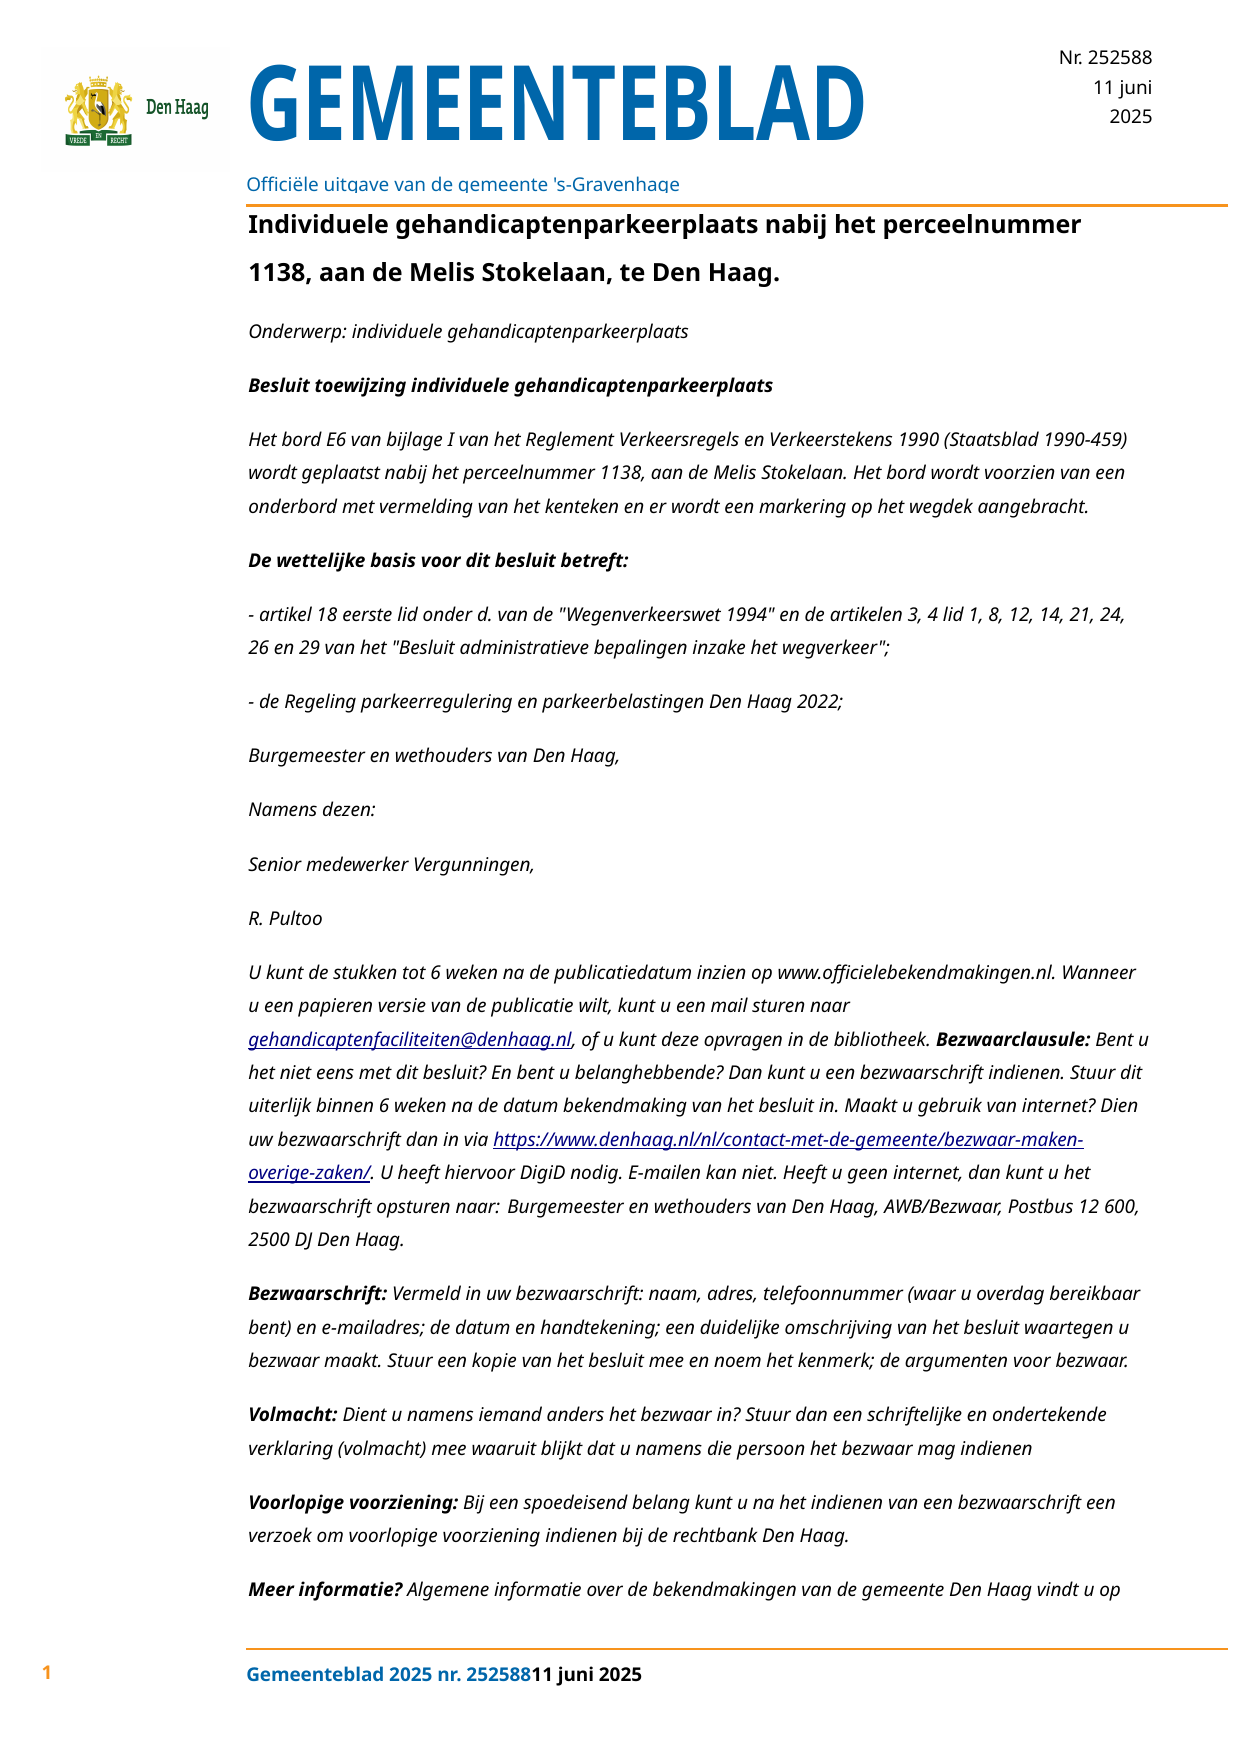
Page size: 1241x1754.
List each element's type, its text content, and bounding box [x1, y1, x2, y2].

text - artikel 18 eerste lid onder d. van de "Wegenverkeerswet 1994" en de artikelen 3, 4 lid 1, 8, 12, 14, 21, 24, 26 en 29 van het "Besluit administratieve bepalingen inzake het wegverkeer"; [248, 601, 1152, 660]
picture [41, 47, 231, 172]
text Besluit toewijzing individuele gehandicaptenparkeerplaats [248, 372, 1152, 398]
text - de Regeling parkeerregulering en parkeerbelastingen Den Haag 2022; [248, 688, 1152, 714]
text Individuele gehandicaptenparkeerplaats nabij het perceelnummer 1138, aan de Melis Stokelaan, te Den Haag. [248, 207, 1152, 288]
text Onderwerp: individuele gehandicaptenparkeerplaats [248, 318, 1152, 344]
text Burgemeester en wethouders van Den Haag, [248, 743, 1152, 768]
text Senior medewerker Vergunningen, [248, 851, 1152, 876]
text R. Pultoo [248, 905, 1152, 931]
text Namens dezen: [248, 797, 1152, 822]
text De wettelijke basis voor dit besluit betreft: [248, 547, 1152, 573]
text Meer informatie? Algemene informatie over de bekendmakingen van de gemeente Den Haag vindt u op [248, 1576, 1152, 1602]
text Het bord E6 van bijlage I van het Reglement Verkeersregels en Verkeerstekens 1990 (Staatsblad 1990-459) wordt geplaatst nabij het perceelnummer 1138, aan de Melis Stokelaan. Het bord wordt voorzien van een onderbord met vermelding van het kenteken en er wordt een markering op het wegdek aangebracht. [248, 426, 1152, 519]
text Bezwaarschrift: Vermeld in uw bezwaarschrift: naam, adres, telefoonnummer (waar u overdag bereikbaar bent) en e-mailadres; de datum en handtekening; een duidelijke omschrijving van het besluit waartegen u bezwaar maakt. Stuur een kopie van het besluit mee en noem het kenmerk; de argumenten voor bezwaar. [248, 1280, 1152, 1373]
text U kunt de stukken tot 6 weken na de publicatiedatum inzien op www.officielebekendmakingen.nl. Wanneer u een papieren versie van de publicatie wilt, kunt u een mail sturen naar gehandicaptenfaciliteiten@denhaag.nl, of u kunt deze opvragen in de bibliotheek. Bezwaarclausule: Bent u het niet eens met dit besluit? En bent u belanghebbende? Dan kunt u een bezwaarschrift indienen. Stuur dit uiterlijk binnen 6 weken na de datum bekendmaking van het besluit in. Maakt u gebruik van internet? Dien uw bezwaarschrift dan in via https://www.denhaag.nl/nl/contact-met-de-gemeente/bezwaar-maken-overige-zaken/. U heeft hiervoor DigiD nodig. E-mailen kan niet. Heeft u geen internet, dan kunt u het bezwaarschrift opsturen naar: Burgemeester en wethouders van Den Haag, AWB/Bezwaar, Postbus 12 600, 2500 DJ Den Haag. [248, 959, 1152, 1252]
text Voorlopige voorziening: Bij een spoedeisend belang kunt u na het indienen van een bezwaarschrift een verzoek om voorlopige voorziening indienen bij de rechtbank Den Haag. [248, 1489, 1152, 1548]
text Volmacht: Dient u namens iemand anders het bezwaar in? Stuur dan een schriftelijke en ondertekende verklaring (volmacht) mee waaruit blijkt dat u namens die persoon het bezwaar mag indienen [248, 1401, 1152, 1461]
